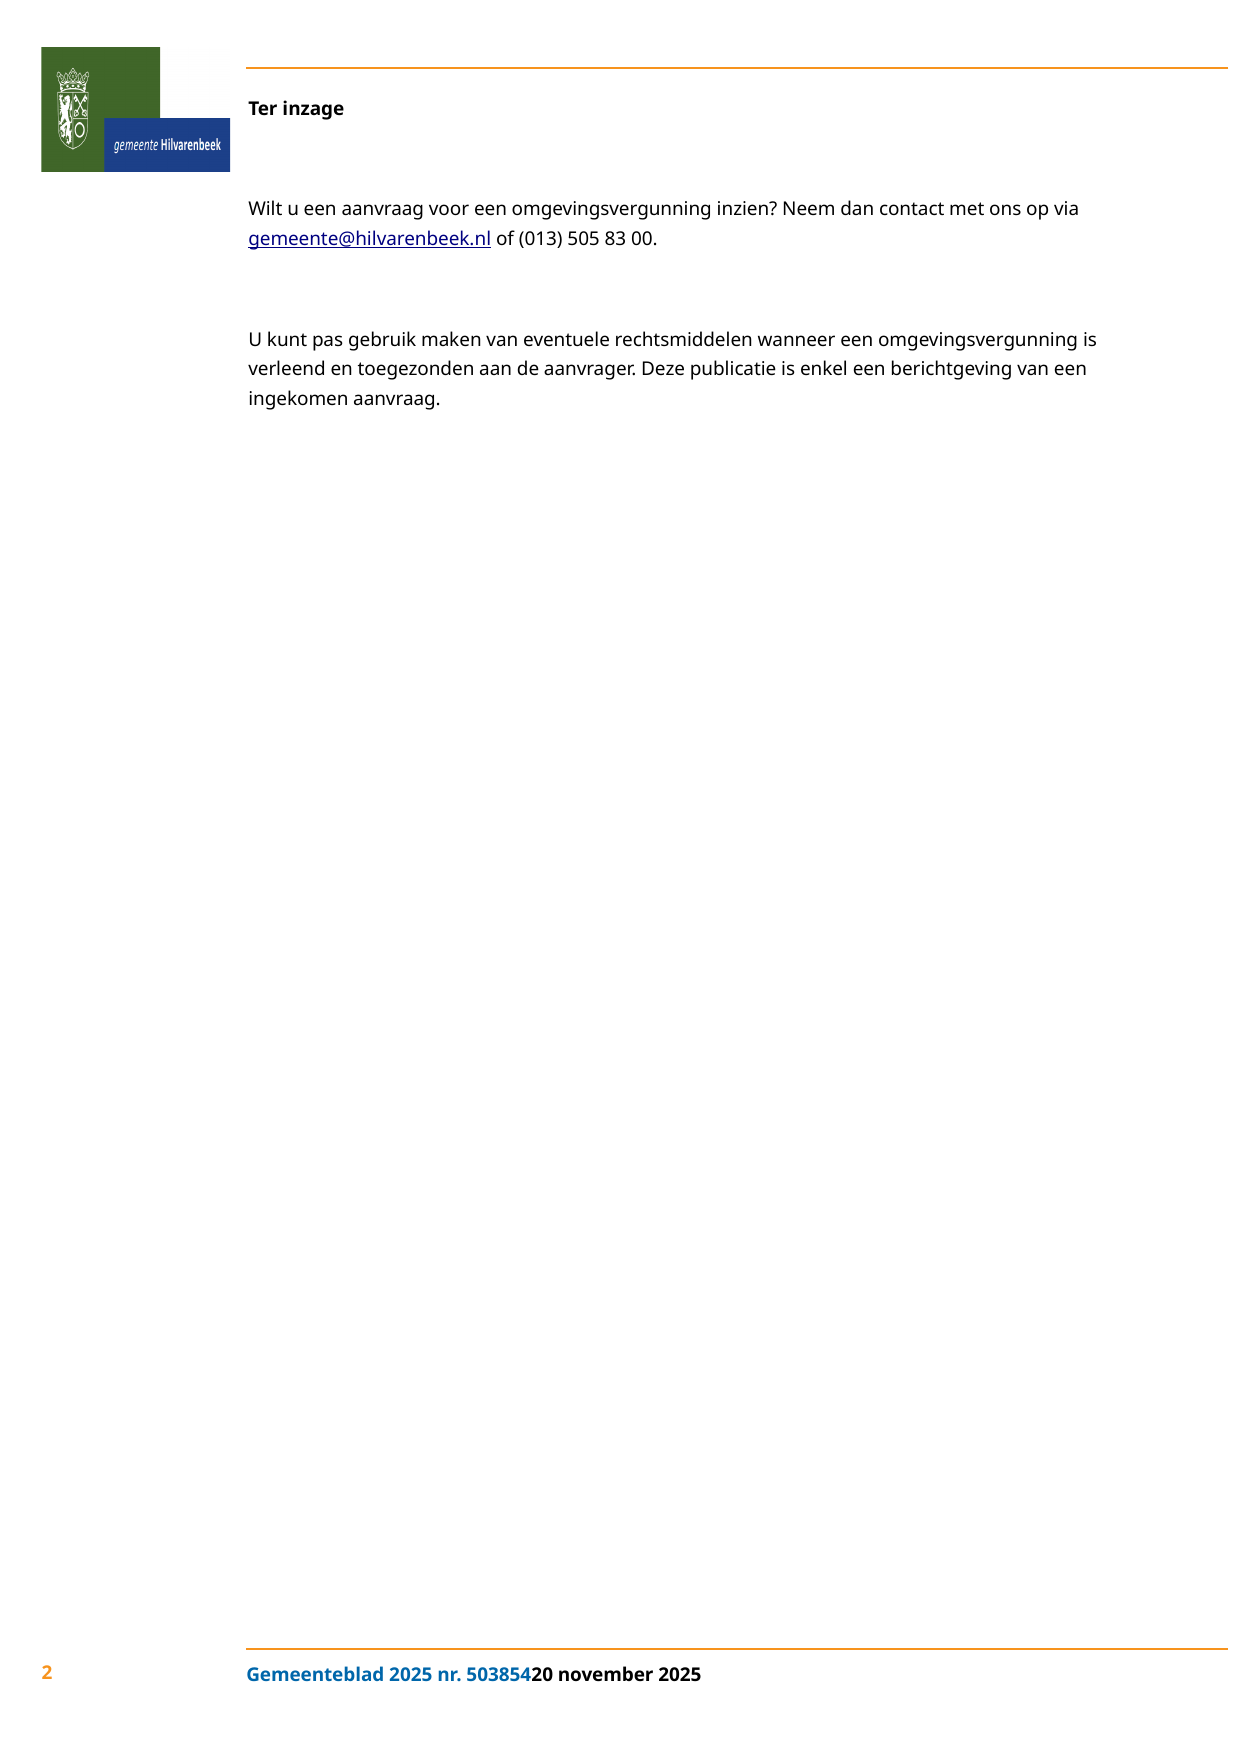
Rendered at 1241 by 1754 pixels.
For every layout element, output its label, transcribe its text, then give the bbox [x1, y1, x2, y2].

picture [41, 47, 231, 172]
text U kunt pas gebruik maken van eventuele rechtsmiddelen wanneer een omgevingsvergunning is verleend en toegezonden aan de aanvrager. Deze publicatie is enkel een berichtgeving van een ingekomen aanvraag. [248, 326, 1152, 411]
text Ter inzage [248, 95, 1152, 121]
text Wilt u een aanvraag voor een omgevingsvergunning inzien? Neem dan contact met ons op via gemeente@hilvarenbeek.nl of (013) 505 83 00. [248, 196, 1152, 251]
